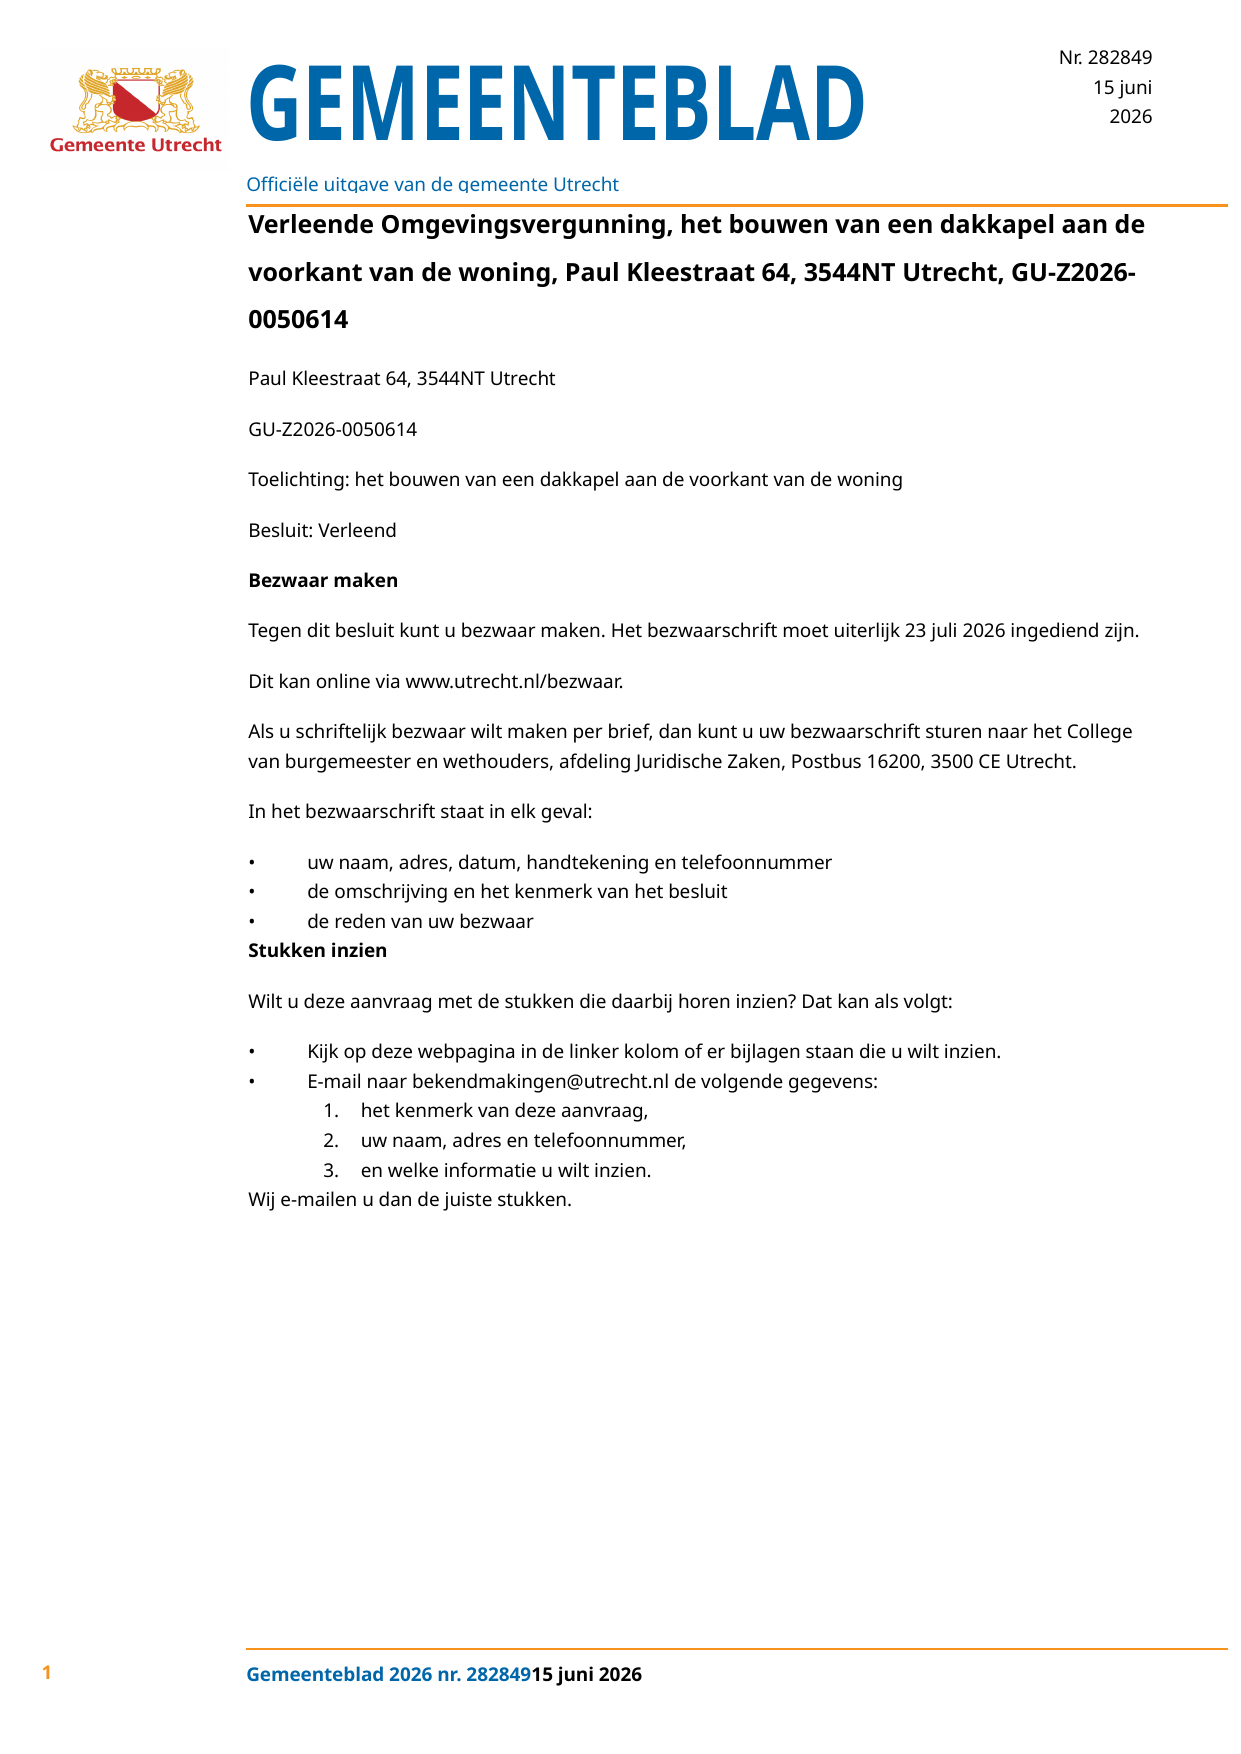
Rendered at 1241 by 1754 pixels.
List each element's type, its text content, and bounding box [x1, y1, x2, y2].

text Als u schriftelijk bezwaar wilt maken per brief, dan kunt u uw bezwaarschrift sturen naar het College van burgemeester en wethouders, afdeling Juridische Zaken, Postbus 16200, 3500 CE Utrecht. [248, 718, 1152, 774]
text In het bezwaarschrift staat in elk geval: [248, 798, 1152, 824]
picture [41, 47, 231, 172]
list het kenmerk van deze aanvraag, [323, 1098, 1152, 1123]
list de reden van uw bezwaar [248, 908, 1152, 934]
list E-mail naar bekendmakingen@utrecht.nl de volgende gegevens: [248, 1068, 1152, 1094]
text Wilt u deze aanvraag met de stukken die daarbij horen inzien? Dat kan als volgt: [248, 988, 1152, 1014]
text Dit kan online via www.utrecht.nl/bezwaar. [248, 668, 1152, 694]
list uw naam, adres, datum, handtekening en telefoonnummer [248, 849, 1152, 874]
list en welke informatie u wilt inzien. [323, 1157, 1152, 1182]
text GU-Z2026-0050614 [248, 416, 1152, 442]
list de omschrijving en het kenmerk van het besluit [248, 878, 1152, 904]
text Bezwaar maken [248, 567, 1152, 593]
text Stukken inzien [248, 938, 1152, 963]
text Besluit: Verleend [248, 517, 1152, 542]
text Wij e-mailen u dan de juiste stukken. [248, 1186, 1152, 1212]
text Paul Kleestraat 64, 3544NT Utrecht [248, 366, 1152, 391]
list uw naam, adres en telefoonnummer, [323, 1127, 1152, 1153]
list Kijk op deze webpagina in de linker kolom of er bijlagen staan die u wilt inzien. [248, 1038, 1152, 1064]
text Verleende Omgevingsvergunning, het bouwen van een dakkapel aan de voorkant van de woning, Paul Kleestraat 64, 3544NT Utrecht, GU-Z2026-0050614 [248, 207, 1152, 336]
text Toelichting: het bouwen van een dakkapel aan de voorkant van de woning [248, 466, 1152, 492]
text Tegen dit besluit kunt u bezwaar maken. Het bezwaarschrift moet uiterlijk 23 juli 2026 ingediend zijn. [248, 618, 1152, 643]
